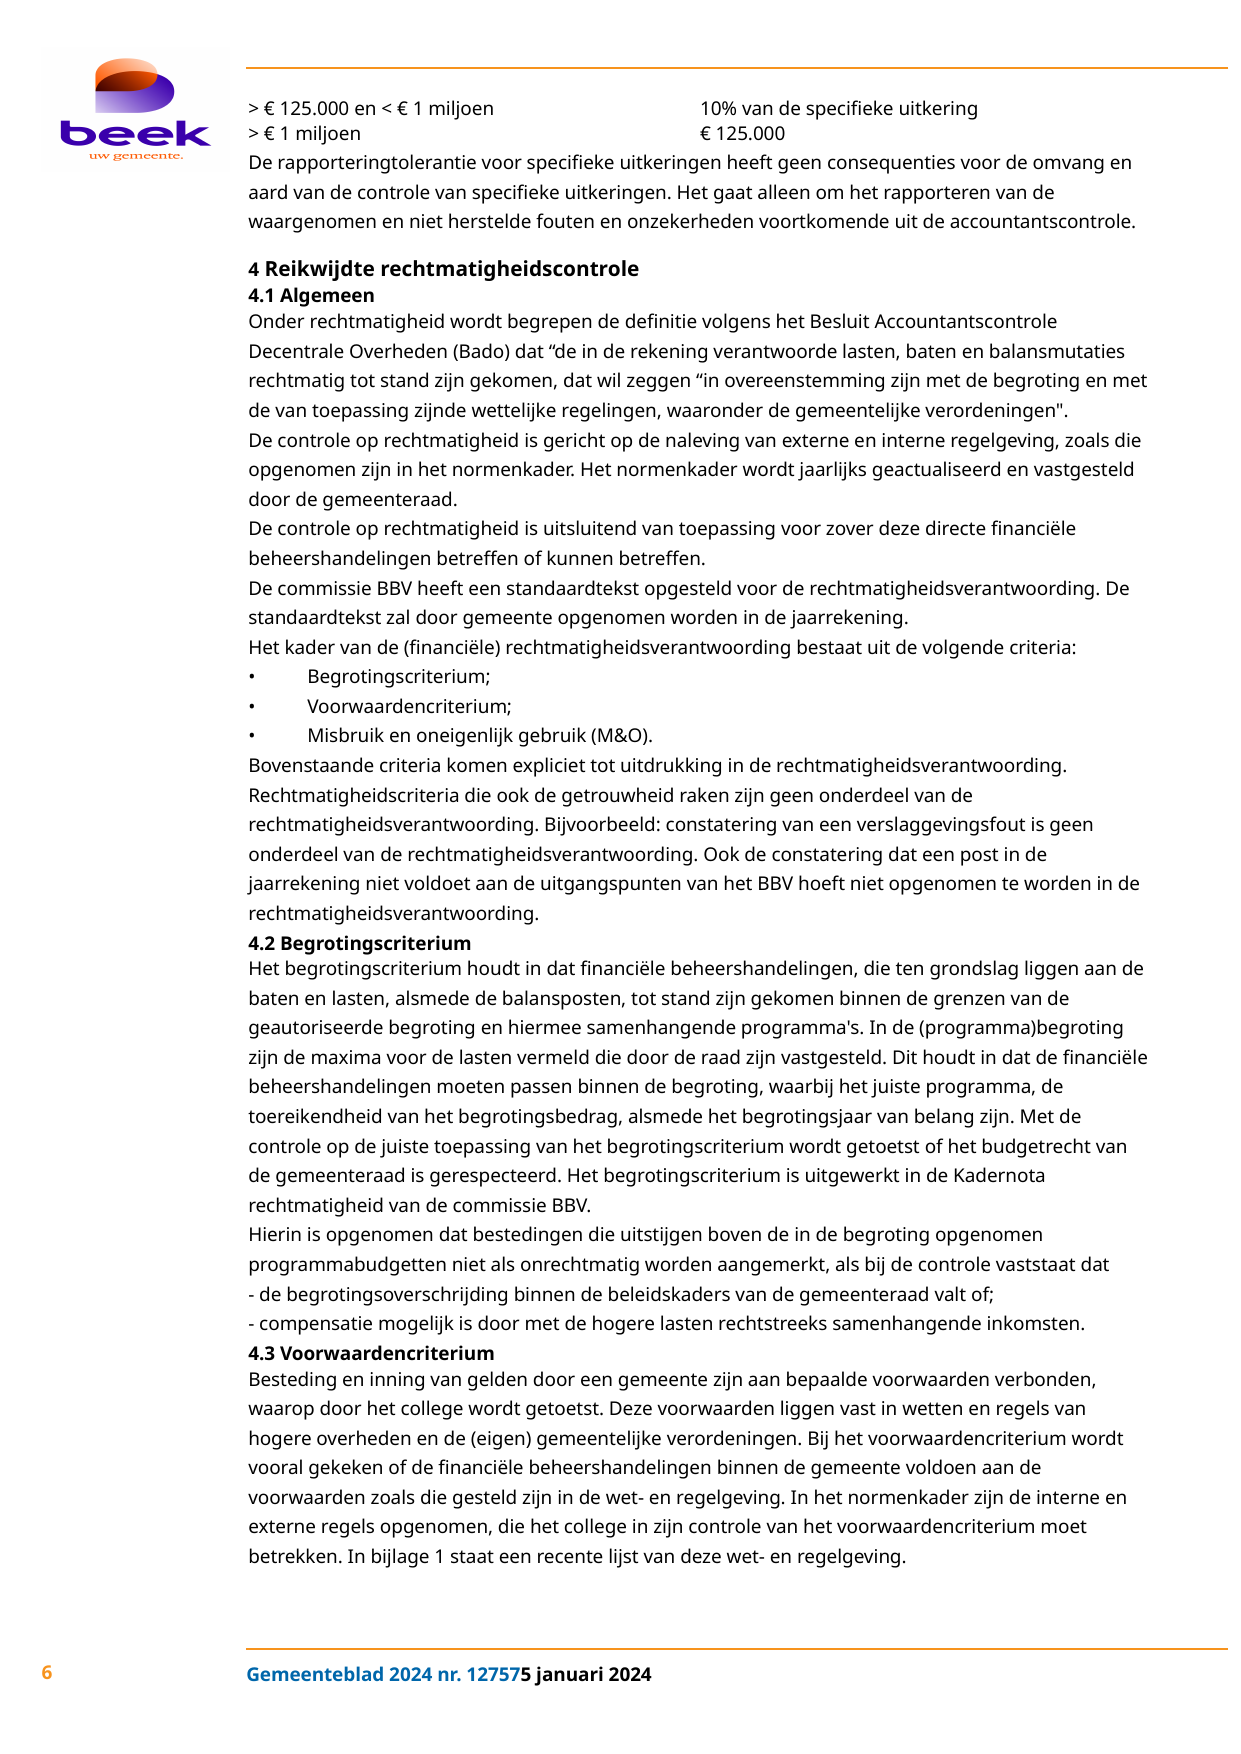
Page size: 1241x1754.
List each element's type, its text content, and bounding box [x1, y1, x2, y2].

list Begrotingscriterium; [248, 663, 1152, 689]
text De commissie BBV heeft een standaardtekst opgesteld voor de rechtmatigheidsverantwoording. De standaardtekst zal door gemeente opgenomen worden in de jaarrekening. [248, 575, 1152, 630]
text 4.1 Algemeen [248, 283, 1152, 308]
table_cell > € 1 miljoen [248, 121, 700, 146]
text Onder rechtmatigheid wordt begrepen de definitie volgens het Besluit Accountantscontrole Decentrale Overheden (Bado) dat “de in de rekening verantwoorde lasten, baten en balansmutaties rechtmatig tot stand zijn gekomen, dat wil zeggen “in overeenstemming zijn met de begroting en met de van toepassing zijnde wettelijke regelingen, waaronder de gemeentelijke verordeningen". [248, 308, 1152, 423]
text De controle op rechtmatigheid is gericht op de naleving van externe en interne regelgeving, zoals die opgenomen zijn in het normenkader. Het normenkader wordt jaarlijks geactualiseerd en vastgesteld door de gemeenteraad. [248, 427, 1152, 512]
text 4.2 Begrotingscriterium [248, 930, 1152, 955]
table_cell € 125.000 [700, 121, 1152, 146]
text - compensatie mogelijk is door met de hogere lasten rechtstreeks samenhangende inkomsten. [248, 1310, 1152, 1336]
text Het kader van de (financiële) rechtmatigheidsverantwoording bestaat uit de volgende criteria: [248, 634, 1152, 659]
text 4 Reikwijdte rechtmatigheidscontrole [248, 254, 1152, 283]
picture [41, 47, 231, 172]
text Besteding en inning van gelden door een gemeente zijn aan bepaalde voorwaarden verbonden, waarop door het college wordt getoetst. Deze voorwaarden liggen vast in wetten en regels van hogere overheden en de (eigen) gemeentelijke verordeningen. Bij het voorwaardencriterium wordt vooral gekeken of de financiële beheershandelingen binnen de gemeente voldoen aan de voorwaarden zoals die gesteld zijn in de wet- en regelgeving. In het normenkader zijn de interne en externe regels opgenomen, die het college in zijn controle van het voorwaardencriterium moet betrekken. In bijlage 1 staat een recente lijst van deze wet- en regelgeving. [248, 1366, 1152, 1569]
text 4.3 Voorwaardencriterium [248, 1340, 1152, 1366]
text De controle op rechtmatigheid is uitsluitend van toepassing voor zover deze directe financiële beheershandelingen betreffen of kunnen betreffen. [248, 516, 1152, 571]
text Het begrotingscriterium houdt in dat financiële beheershandelingen, die ten grondslag liggen aan de baten en lasten, alsmede de balansposten, tot stand zijn gekomen binnen de grenzen van de geautoriseerde begroting en hiermee samenhangende programma's. In de (programma)begroting zijn de maxima voor de lasten vermeld die door de raad zijn vastgesteld. Dit houdt in dat de financiële beheershandelingen moeten passen binnen de begroting, waarbij het juiste programma, de toereikendheid van het begrotingsbedrag, alsmede het begrotingsjaar van belang zijn. Met de controle op de juiste toepassing van het begrotingscriterium wordt getoetst of het budgetrecht van de gemeenteraad is gerespecteerd. Het begrotingscriterium is uitgewerkt in de Kadernota rechtmatigheid van de commissie BBV. [248, 955, 1152, 1218]
list Voorwaardencriterium; [248, 693, 1152, 719]
list Misbruik en oneigenlijk gebruik (M&O). [248, 723, 1152, 748]
text Hierin is opgenomen dat bestedingen die uitstijgen boven de in de begroting opgenomen programmabudgetten niet als onrechtmatig worden aangemerkt, als bij de controle vaststaat dat [248, 1222, 1152, 1277]
table_cell > € 125.000 en < € 1 miljoen [248, 95, 700, 121]
table_cell 10% van de specifieke uitkering [700, 95, 1152, 121]
text Bovenstaande criteria komen expliciet tot uitdrukking in de rechtmatigheidsverantwoording. Rechtmatigheidscriteria die ook de getrouwheid raken zijn geen onderdeel van de rechtmatigheidsverantwoording. Bijvoorbeeld: constatering van een verslaggevingsfout is geen onderdeel van de rechtmatigheidsverantwoording. Ook de constatering dat een post in de jaarrekening niet voldoet aan de uitgangspunten van het BBV hoeft niet opgenomen te worden in de rechtmatigheidsverantwoording. [248, 752, 1152, 926]
text De rapporteringtolerantie voor specifieke uitkeringen heeft geen consequenties voor de omvang en aard van de controle van specifieke uitkeringen. Het gaat alleen om het rapporteren van de waargenomen en niet herstelde fouten en onzekerheden voortkomende uit de accountantscontrole. [248, 149, 1152, 234]
text - de begrotingsoverschrijding binnen de beleidskaders van de gemeenteraad valt of; [248, 1281, 1152, 1307]
